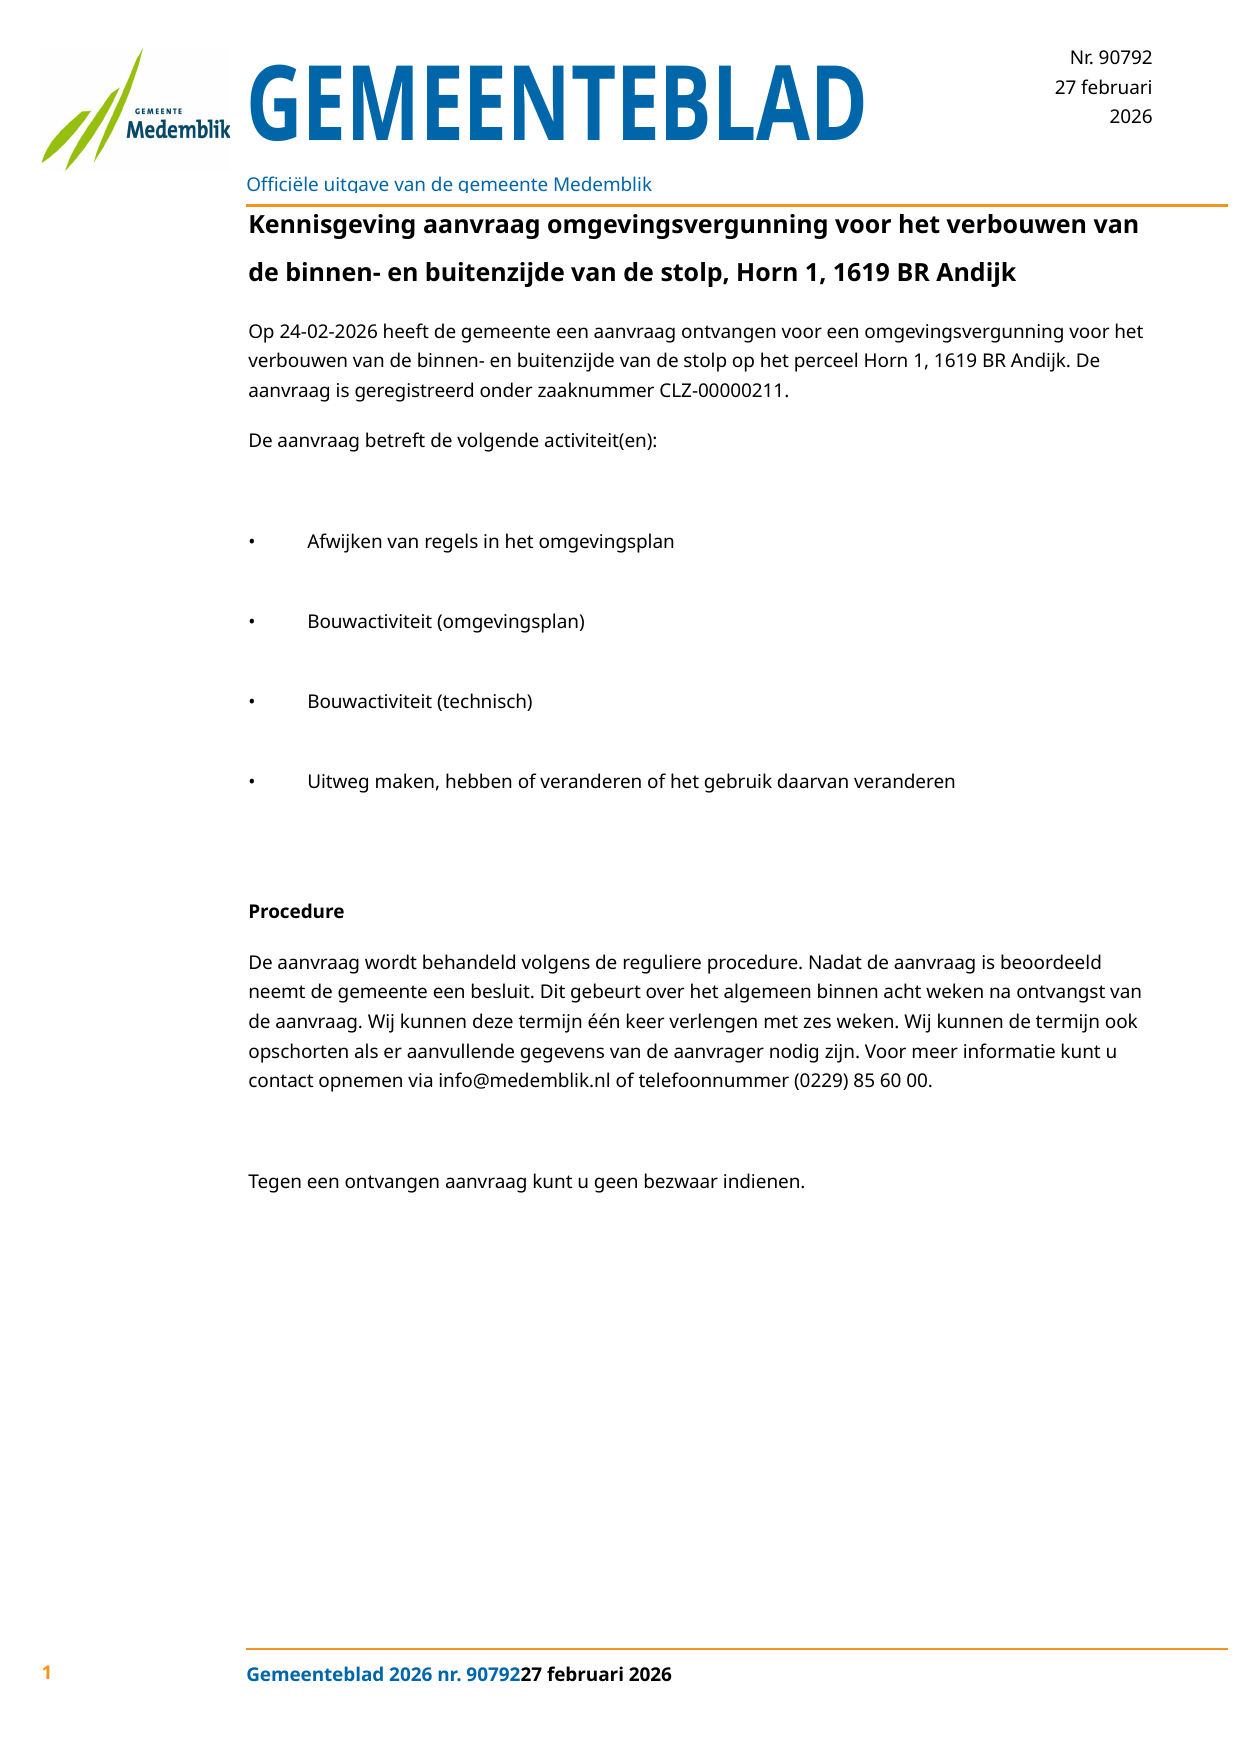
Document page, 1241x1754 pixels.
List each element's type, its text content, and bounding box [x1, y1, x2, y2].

text Kennisgeving aanvraag omgevingsvergunning voor het verbouwen van de binnen- en buitenzijde van de stolp, Horn 1, 1619 BR Andijk [248, 207, 1152, 288]
picture [41, 47, 231, 172]
list Bouwactiviteit (omgevingsplan) [248, 608, 1152, 634]
list Uitweg maken, hebben of veranderen of het gebruik daarvan veranderen [248, 768, 1152, 794]
text Op 24-02-2026 heeft de gemeente een aanvraag ontvangen voor een omgevingsvergunning voor het verbouwen van de binnen- en buitenzijde van de stolp op het perceel Horn 1, 1619 BR Andijk. De aanvraag is geregistreerd onder zaaknummer CLZ-00000211. [248, 318, 1152, 403]
list Afwijken van regels in het omgevingsplan [248, 528, 1152, 554]
list Bouwactiviteit (technisch) [248, 688, 1152, 714]
text Procedure [248, 899, 1152, 924]
text Tegen een ontvangen aanvraag kunt u geen bezwaar indienen. [248, 1168, 1152, 1194]
text De aanvraag wordt behandeld volgens de reguliere procedure. Nadat de aanvraag is beoordeeld neemt de gemeente een besluit. Dit gebeurt over het algemeen binnen acht weken na ontvangst van de aanvraag. Wij kunnen deze termijn één keer verlengen met zes weken. Wij kunnen de termijn ook opschorten als er aanvullende gegevens van de aanvrager nodig zijn. Voor meer informatie kunt u contact opnemen via info@medemblik.nl of telefoonnummer (0229) 85 60 00. [248, 949, 1152, 1093]
text De aanvraag betreft de volgende activiteit(en): [248, 427, 1152, 453]
